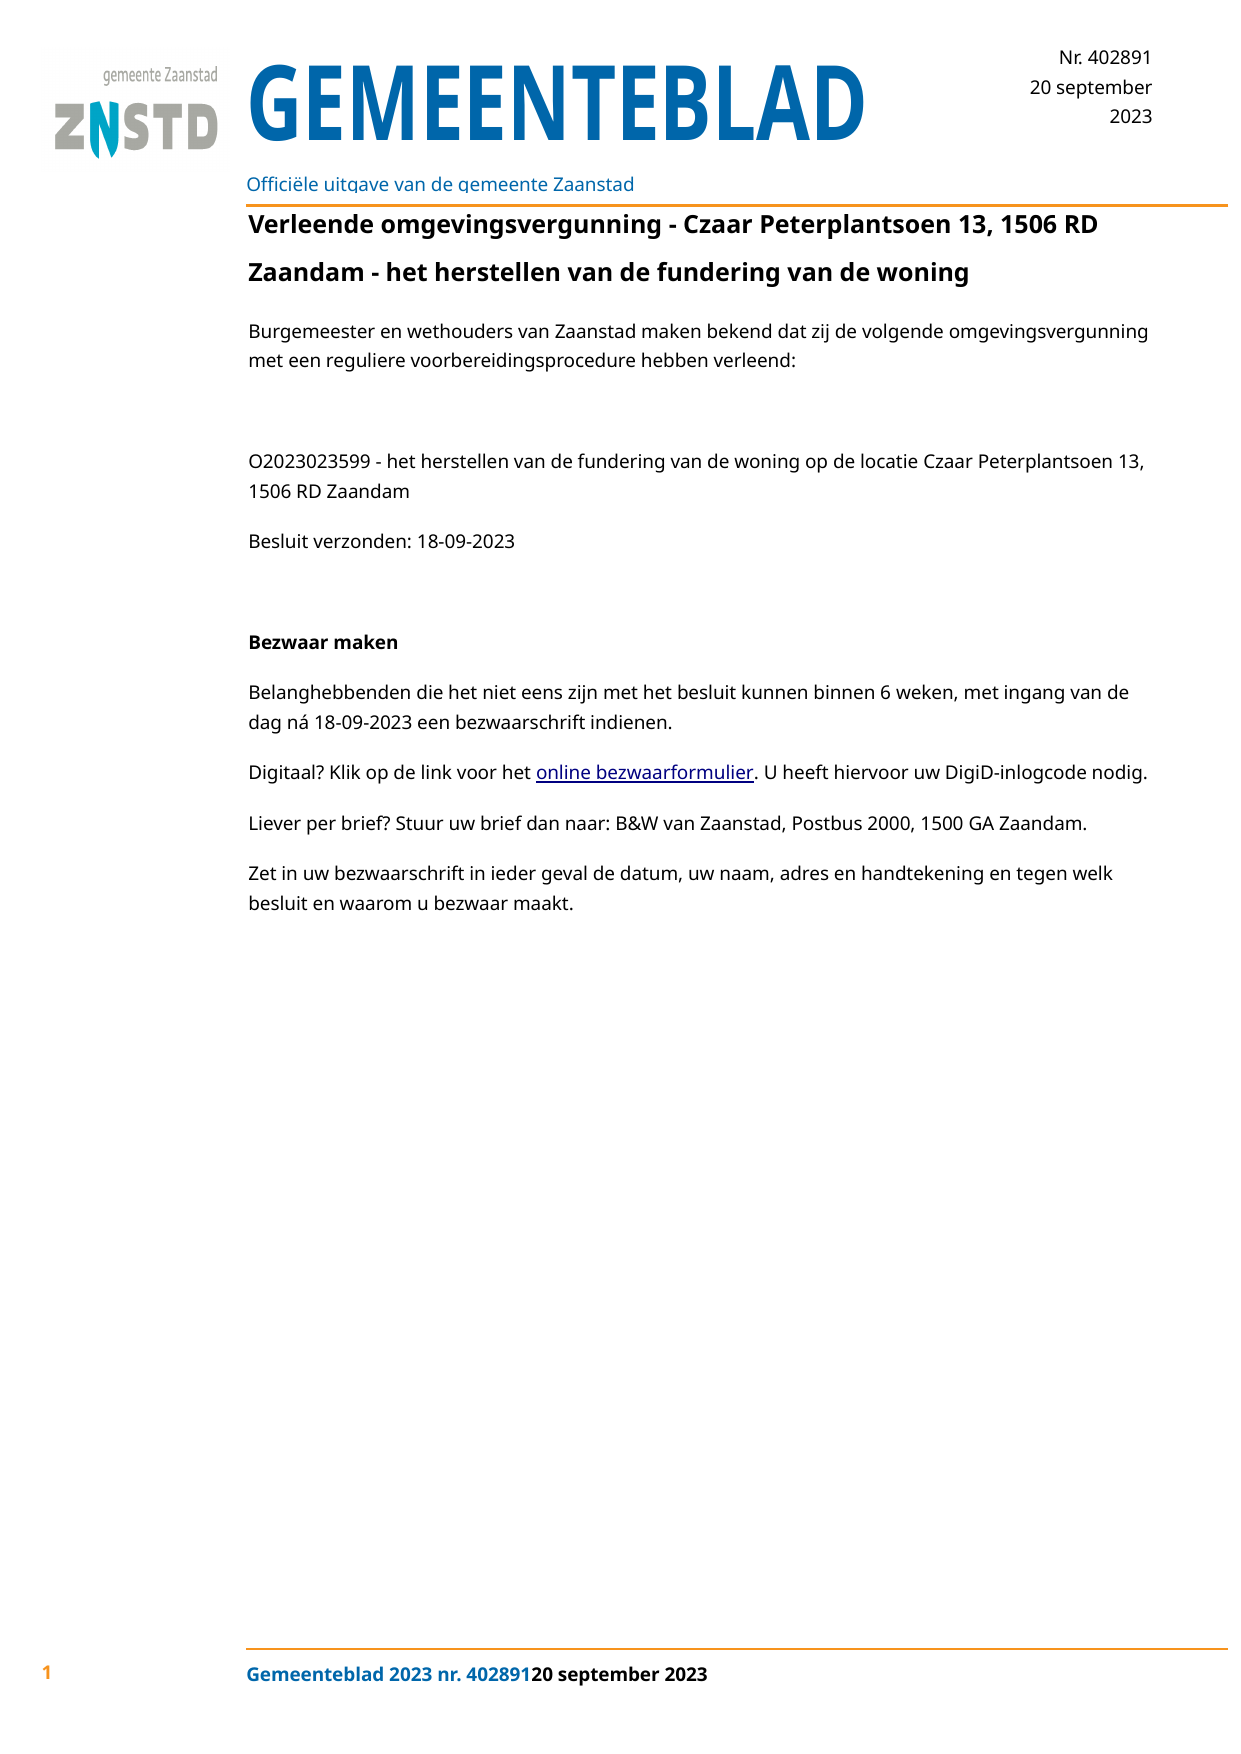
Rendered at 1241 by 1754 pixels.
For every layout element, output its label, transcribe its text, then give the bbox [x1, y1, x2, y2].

text O2023023599 - het herstellen van de fundering van de woning op de locatie Czaar Peterplantsoen 13, 1506 RD Zaandam [248, 448, 1152, 504]
text Digitaal? Klik op de link voor het online bezwaarformulier. U heeft hiervoor uw DigiD-inlogcode nodig. [248, 759, 1152, 785]
picture [41, 47, 231, 172]
text Burgemeester en wethouders van Zaanstad maken bekend dat zij de volgende omgevingsvergunning met een reguliere voorbereidingsprocedure hebben verleend: [248, 318, 1152, 373]
text Verleende omgevingsvergunning - Czaar Peterplantsoen 13, 1506 RD Zaandam - het herstellen van de fundering van de woning [248, 207, 1152, 288]
text Besluit verzonden: 18-09-2023 [248, 528, 1152, 554]
text Liever per brief? Stuur uw brief dan naar: B&W van Zaanstad, Postbus 2000, 1500 GA Zaandam. [248, 810, 1152, 836]
text Bezwaar maken [248, 629, 1152, 655]
text Zet in uw bezwaarschrift in ieder geval de datum, uw naam, adres en handtekening en tegen welk besluit en waarom u bezwaar maakt. [248, 860, 1152, 916]
text Belanghebbenden die het niet eens zijn met het besluit kunnen binnen 6 weken, met ingang van de dag ná 18-09-2023 een bezwaarschrift indienen. [248, 679, 1152, 735]
